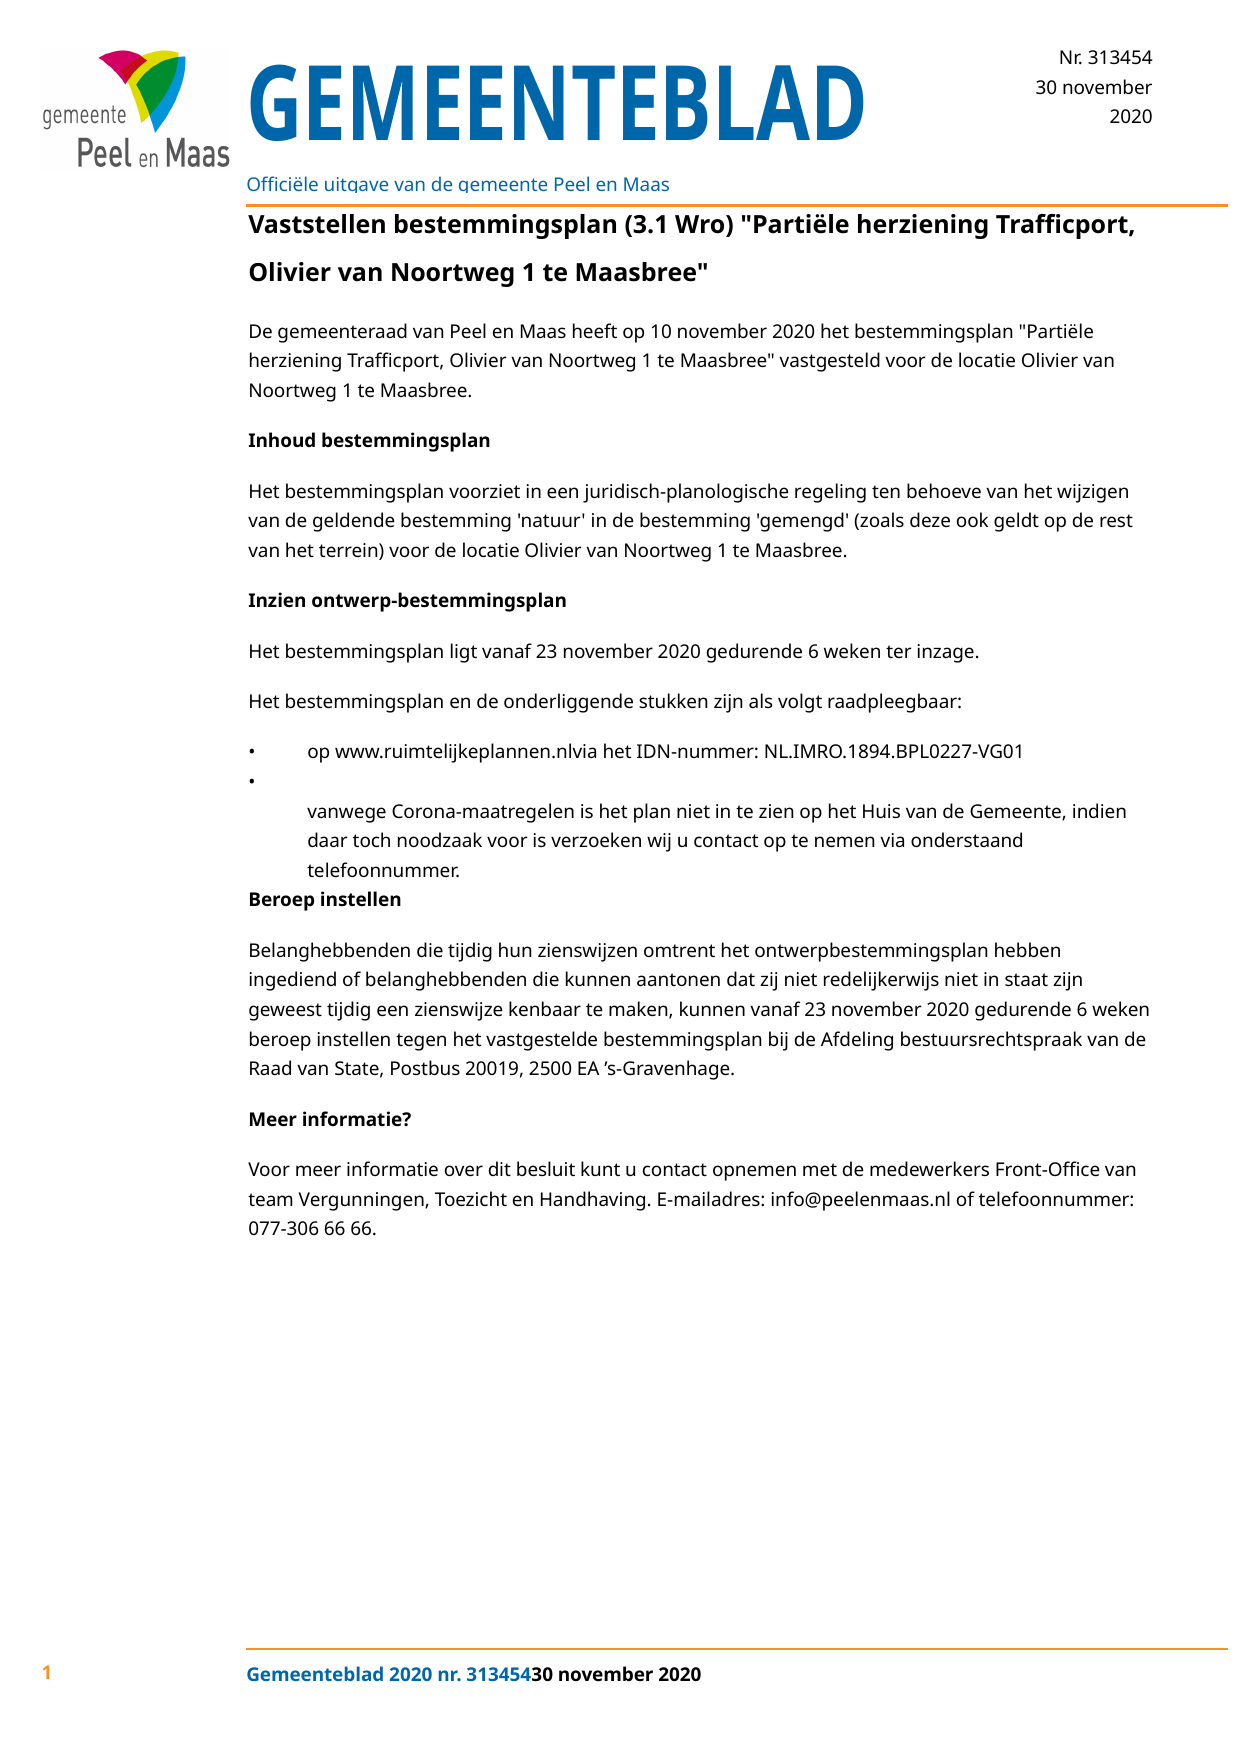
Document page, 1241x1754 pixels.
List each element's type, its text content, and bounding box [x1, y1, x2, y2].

list op www.ruimtelijkeplannen.nlvia het IDN-nummer: NL.IMRO.1894.BPL0227-VG01 [248, 739, 1152, 764]
text Het bestemmingsplan en de onderliggende stukken zijn als volgt raadpleegbaar: [248, 688, 1152, 714]
text Beroep instellen [248, 887, 1152, 912]
text Vaststellen bestemmingsplan (3.1 Wro) "Partiële herziening Trafficport, Olivier van Noortweg 1 te Maasbree" [248, 207, 1152, 288]
list vanwege Corona-maatregelen is het plan niet in te zien op het Huis van de Gemeente, indien daar toch noodzaak voor is verzoeken wij u contact op te nemen via onderstaand telefoonnummer. [248, 798, 1152, 883]
text Inhoud bestemmingsplan [248, 427, 1152, 453]
text Het bestemmingsplan ligt vanaf 23 november 2020 gedurende 6 weken ter inzage. [248, 638, 1152, 664]
picture [41, 47, 231, 172]
text Voor meer informatie over dit besluit kunt u contact opnemen met de medewerkers Front-Office van team Vergunningen, Toezicht en Handhaving. E-mailadres: info@peelenmaas.nl of telefoonnummer: 077-306 66 66. [248, 1156, 1152, 1241]
text Meer informatie? [248, 1106, 1152, 1132]
text Belanghebbenden die tijdig hun zienswijzen omtrent het ontwerpbestemmingsplan hebben ingediend of belanghebbenden die kunnen aantonen dat zij niet redelijkerwijs niet in staat zijn geweest tijdig een zienswijze kenbaar te maken, kunnen vanaf 23 november 2020 gedurende 6 weken beroep instellen tegen het vastgestelde bestemmingsplan bij de Afdeling bestuursrechtspraak van de Raad van State, Postbus 20019, 2500 EA ’s-Gravenhage. [248, 937, 1152, 1081]
text De gemeenteraad van Peel en Maas heeft op 10 november 2020 het bestemmingsplan "Partiële herziening Trafficport, Olivier van Noortweg 1 te Maasbree" vastgesteld voor de locatie Olivier van Noortweg 1 te Maasbree. [248, 318, 1152, 403]
text Het bestemmingsplan voorziet in een juridisch-planologische regeling ten behoeve van het wijzigen van de geldende bestemming 'natuur' in de bestemming 'gemengd' (zoals deze ook geldt op de rest van het terrein) voor de locatie Olivier van Noortweg 1 te Maasbree. [248, 478, 1152, 563]
text Inzien ontwerp-bestemmingsplan [248, 587, 1152, 613]
